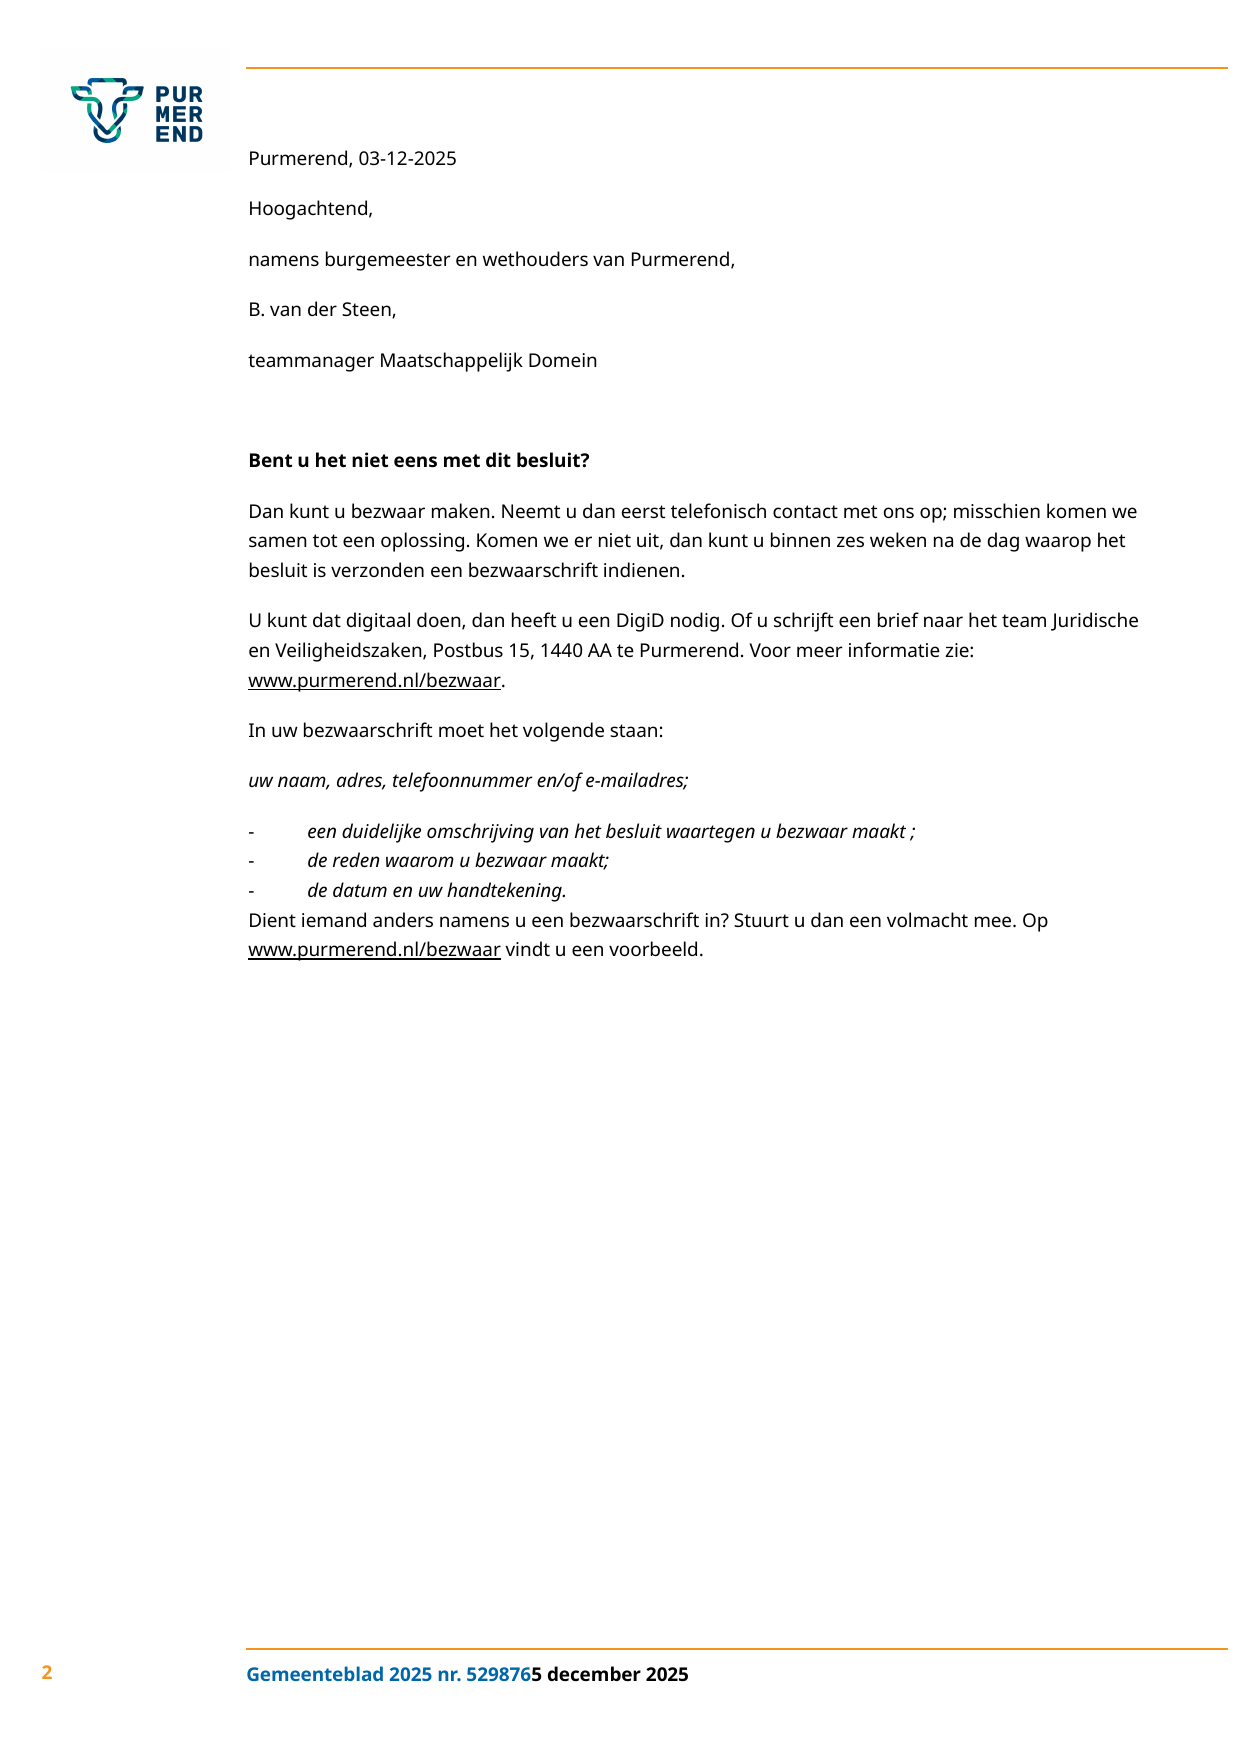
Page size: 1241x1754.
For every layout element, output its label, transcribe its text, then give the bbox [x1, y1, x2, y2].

text Dan kunt u bezwaar maken. Neemt u dan eerst telefonisch contact met ons op; misschien komen we samen tot een oplossing. Komen we er niet uit, dan kunt u binnen zes weken na de dag waarop het besluit is verzonden een bezwaarschrift indienen. [248, 498, 1152, 583]
text namens burgemeester en wethouders van Purmerend, [248, 246, 1152, 272]
text teammanager Maatschappelijk Domein [248, 347, 1152, 373]
text Purmerend, 03-12-2025 [248, 145, 1152, 171]
picture [41, 47, 231, 172]
text Hoogachtend, [248, 196, 1152, 221]
text B. van der Steen, [248, 296, 1152, 322]
list de datum en uw handtekening. [248, 877, 1152, 903]
text U kunt dat digitaal doen, dan heeft u een DigiD nodig. Of u schrijft een brief naar het team Juridische en Veiligheidszaken, Postbus 15, 1440 AA te Purmerend. Voor meer informatie zie: www.purmerend.nl/bezwaar. [248, 608, 1152, 693]
text In uw bezwaarschrift moet het volgende staan: [248, 717, 1152, 743]
text uw naam, adres, telefoonnummer en/of e-mailadres; [248, 768, 1152, 793]
list de reden waarom u bezwaar maakt; [248, 848, 1152, 873]
text Bent u het niet eens met dit besluit? [248, 448, 1152, 473]
text Dient iemand anders namens u een bezwaarschrift in? Stuurt u dan een volmacht mee. Op www.purmerend.nl/bezwaar vindt u een voorbeeld. [248, 907, 1152, 962]
list een duidelijke omschrijving van het besluit waartegen u bezwaar maakt ; [248, 818, 1152, 844]
